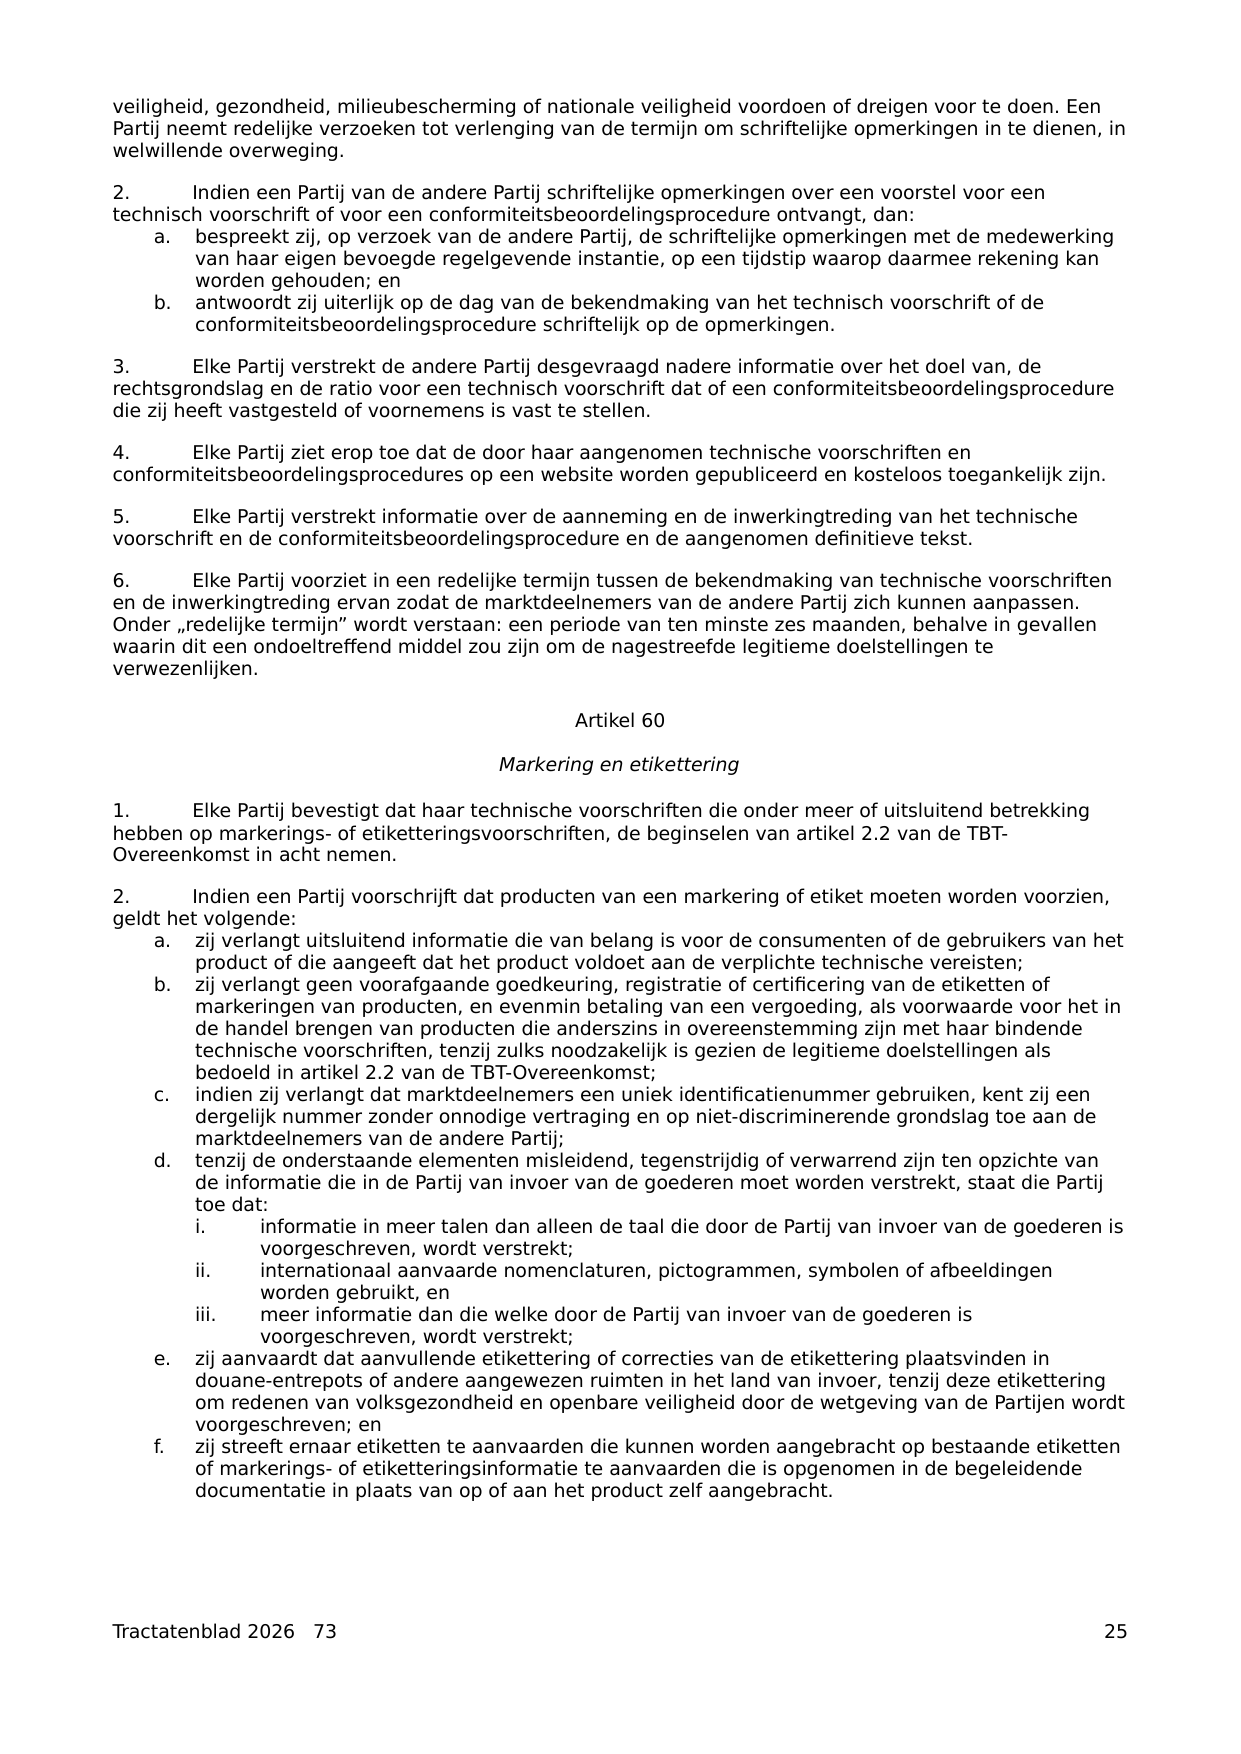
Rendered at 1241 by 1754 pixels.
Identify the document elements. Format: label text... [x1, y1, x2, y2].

text i. informatie in meer talen dan alleen de taal die door de Partij van invoer van de goederen is voorgeschreven, wordt verstrekt; [195, 1216, 1128, 1260]
text 3. Elke Partij verstrekt de andere Partij desgevraagd nadere informatie over het doel van, de rechtsgrondslag en de ratio voor een technisch voorschrift dat of een conformiteitsbeoordelingsprocedure die zij heeft vastgesteld of voornemens is vast te stellen. [112, 356, 1128, 422]
text veiligheid, gezondheid, milieubescherming of nationale veiligheid voordoen of dreigen voor te doen. Een Partij neemt redelijke verzoeken tot verlenging van de termijn om schriftelijke opmerkingen in te dienen, in welwillende overweging. [112, 96, 1128, 162]
text f. zij streeft ernaar etiketten te aanvaarden die kunnen worden aangebracht op bestaande etiketten of markerings- of etiketteringsinformatie te aanvaarden die is opgenomen in de begeleidende documentatie in plaats van op of aan het product zelf aangebracht. [153, 1436, 1128, 1502]
subtitle Artikel 60 Markering en etikettering [112, 709, 1128, 775]
text a. zij verlangt uitsluitend informatie die van belang is voor de consumenten of de gebruikers van het product of die aangeeft dat het product voldoet aan de verplichte technische vereisten; [153, 930, 1128, 974]
text 4. Elke Partij ziet erop toe dat de door haar aangenomen technische voorschriften en conformiteitsbeoordelingsprocedures op een website worden gepubliceerd en kosteloos toegankelijk zijn. [112, 442, 1128, 486]
text b. antwoordt zij uiterlijk op de dag van de bekendmaking van het technisch voorschrift of de conformiteitsbeoordelingsprocedure schriftelijk op de opmerkingen. [153, 292, 1128, 336]
text 5. Elke Partij verstrekt informatie over de aanneming en de inwerkingtreding van het technische voorschrift en de conformiteitsbeoordelingsprocedure en de aangenomen definitieve tekst. [112, 506, 1128, 549]
text 1. Elke Partij bevestigt dat haar technische voorschriften die onder meer of uitsluitend betrekking hebben op markerings- of etiketteringsvoorschriften, de beginselen van artikel 2.2 van de TBT-Overeenkomst in acht nemen. [112, 800, 1128, 866]
text 6. Elke Partij voorziet in een redelijke termijn tussen de bekendmaking van technische voorschriften en de inwerkingtreding ervan zodat de marktdeelnemers van de andere Partij zich kunnen aanpassen. Onder „redelijke termijn” wordt verstaan: een periode van ten minste zes maanden, behalve in gevallen waarin dit een ondoeltreffend middel zou zijn om de nagestreefde legitieme doelstellingen te verwezenlijken. [112, 569, 1128, 679]
text ii. internationaal aanvaarde nomenclaturen, pictogrammen, symbolen of afbeeldingen worden gebruikt, en [195, 1260, 1128, 1304]
text iii. meer informatie dan die welke door de Partij van invoer van de goederen is voorgeschreven, wordt verstrekt; [195, 1304, 1128, 1348]
text b. zij verlangt geen voorafgaande goedkeuring, registratie of certificering van de etiketten of markeringen van producten, en evenmin betaling van een vergoeding, als voorwaarde voor het in de handel brengen van producten die anderszins in overeenstemming zijn met haar bindende technische voorschriften, tenzij zulks noodzakelijk is gezien de legitieme doelstellingen als bedoeld in artikel 2.2 van de TBT-Overeenkomst; [153, 974, 1128, 1084]
text 2. Indien een Partij voorschrijft dat producten van een markering of etiket moeten worden voorzien, geldt het volgende: [112, 886, 1128, 930]
text 2. Indien een Partij van de andere Partij schriftelijke opmerkingen over een voorstel voor een technisch voorschrift of voor een conformiteitsbeoordelingsprocedure ontvangt, dan: [112, 182, 1128, 226]
text e. zij aanvaardt dat aanvullende etikettering of correcties van de etikettering plaatsvinden in douane-entrepots of andere aangewezen ruimten in het land van invoer, tenzij deze etikettering om redenen van volksgezondheid en openbare veiligheid door de wetgeving van de Partijen wordt voorgeschreven; en [153, 1348, 1128, 1436]
text c. indien zij verlangt dat marktdeelnemers een uniek identificatienummer gebruiken, kent zij een dergelijk nummer zonder onnodige vertraging en op niet-discriminerende grondslag toe aan de marktdeelnemers van de andere Partij; [153, 1084, 1128, 1150]
text d. tenzij de onderstaande elementen misleidend, tegenstrijdig of verwarrend zijn ten opzichte van de informatie die in de Partij van invoer van de goederen moet worden verstrekt, staat die Partij toe dat: [153, 1150, 1128, 1216]
text a. bespreekt zij, op verzoek van de andere Partij, de schriftelijke opmerkingen met de medewerking van haar eigen bevoegde regelgevende instantie, op een tijdstip waarop daarmee rekening kan worden gehouden; en [153, 226, 1128, 292]
